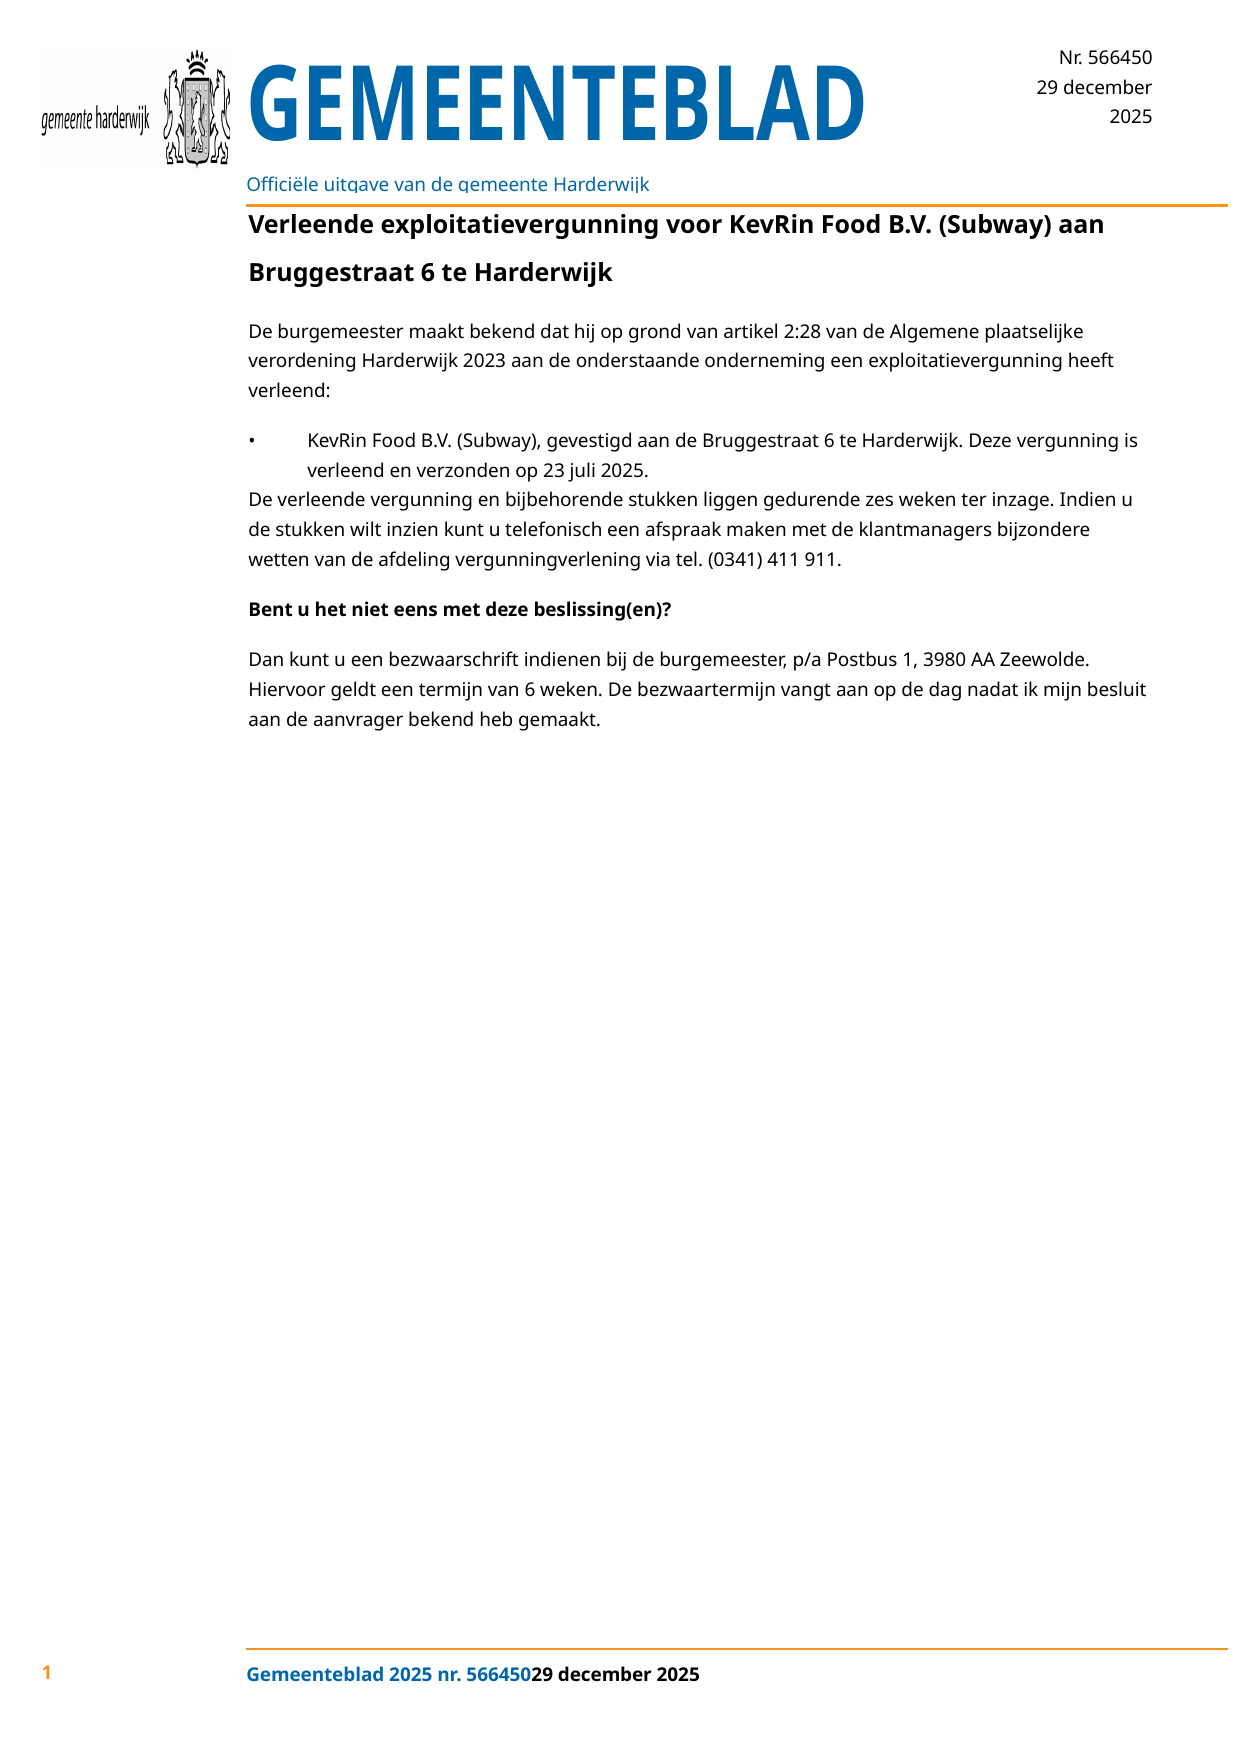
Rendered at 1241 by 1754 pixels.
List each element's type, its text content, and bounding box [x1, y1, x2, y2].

picture [41, 47, 231, 172]
text Dan kunt u een bezwaarschrift indienen bij de burgemeester, p/a Postbus 1, 3980 AA Zeewolde. Hiervoor geldt een termijn van 6 weken. De bezwaartermijn vangt aan op de dag nadat ik mijn besluit aan de aanvrager bekend heb gemaakt. [248, 647, 1152, 732]
list KevRin Food B.V. (Subway), gevestigd aan de Bruggestraat 6 te Harderwijk. Deze vergunning is verleend en verzonden op 23 juli 2025. [248, 427, 1152, 483]
text Verleende exploitatievergunning voor KevRin Food B.V. (Subway) aan Bruggestraat 6 te Harderwijk [248, 207, 1152, 288]
text Bent u het niet eens met deze beslissing(en)? [248, 596, 1152, 622]
text De verleende vergunning en bijbehorende stukken liggen gedurende zes weken ter inzage. Indien u de stukken wilt inzien kunt u telefonisch een afspraak maken met de klantmanagers bijzondere wetten van de afdeling vergunningverlening via tel. (0341) 411 911. [248, 487, 1152, 572]
text De burgemeester maakt bekend dat hij op grond van artikel 2:28 van de Algemene plaatselijke verordening Harderwijk 2023 aan de onderstaande onderneming een exploitatievergunning heeft verleend: [248, 318, 1152, 403]
